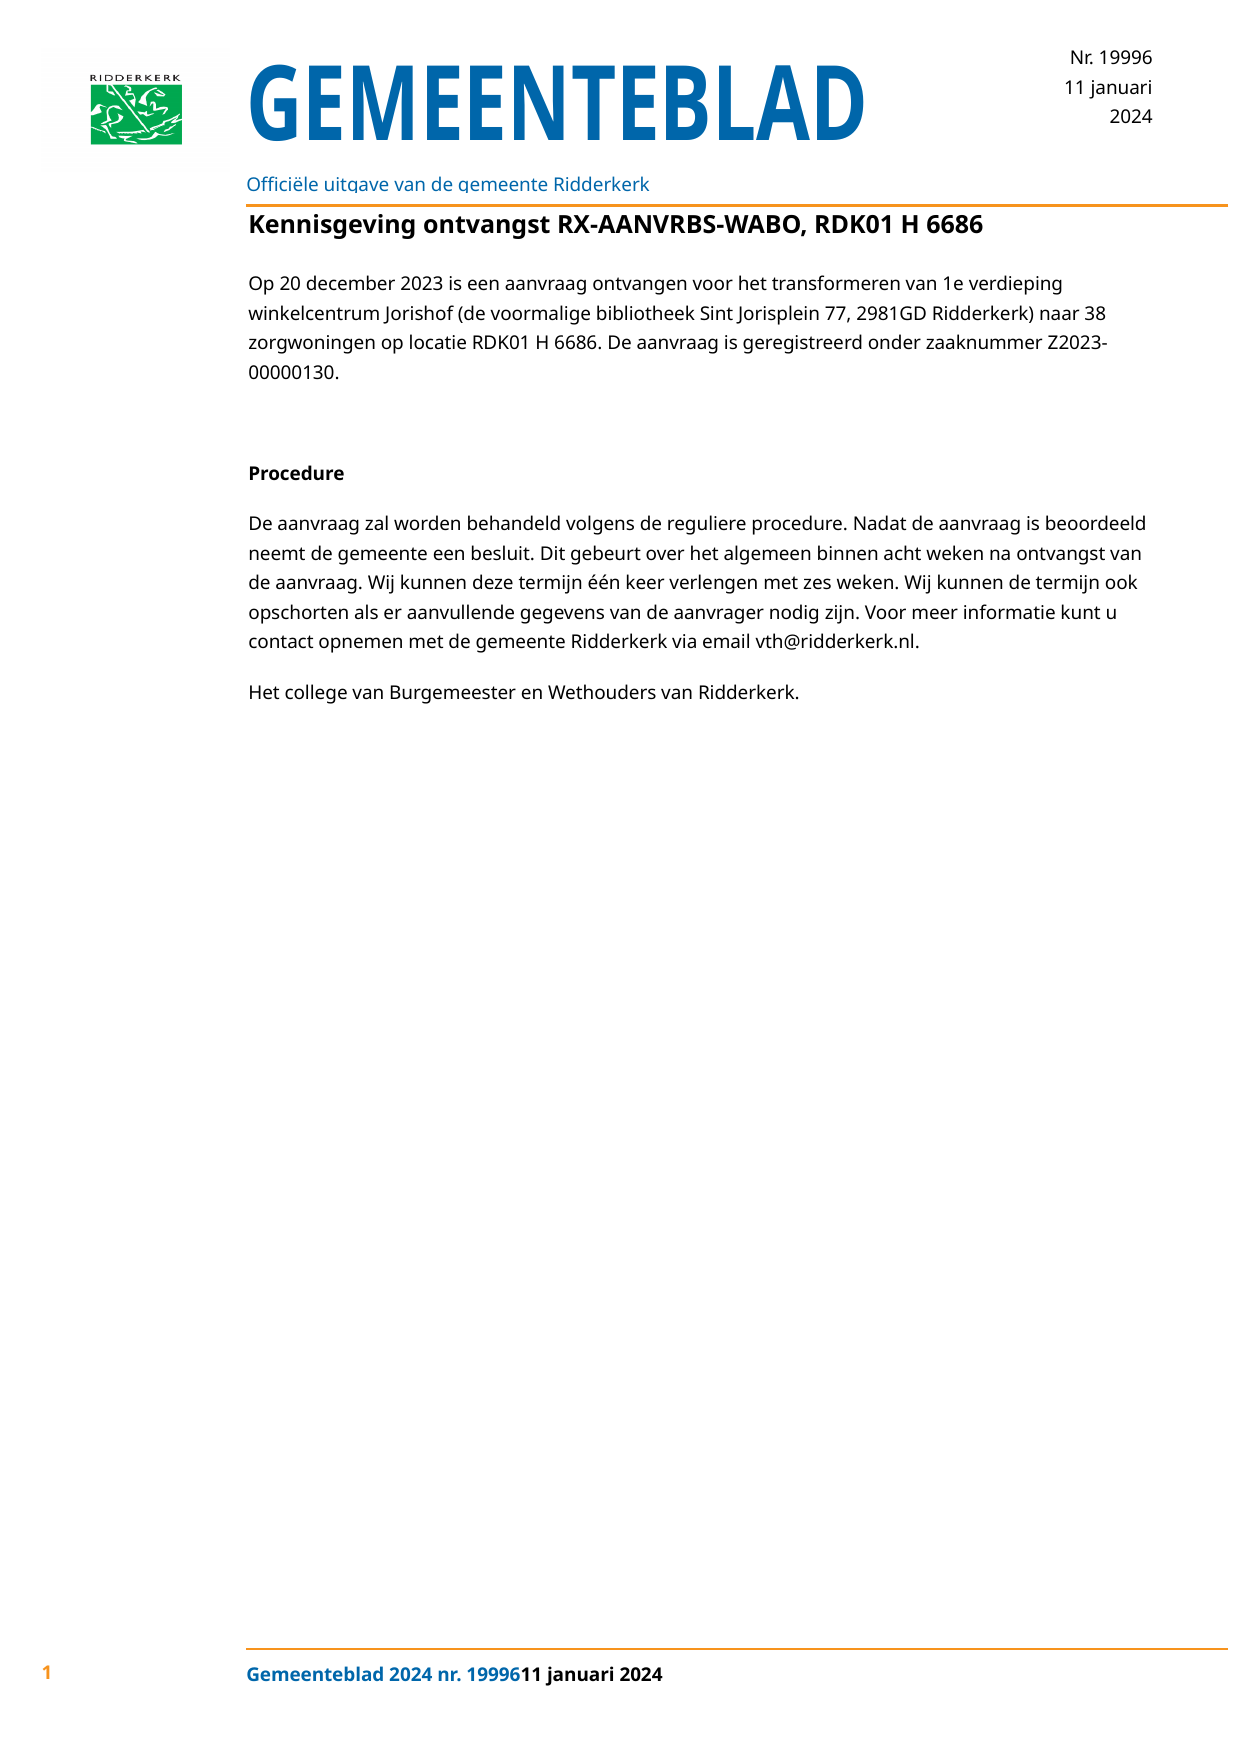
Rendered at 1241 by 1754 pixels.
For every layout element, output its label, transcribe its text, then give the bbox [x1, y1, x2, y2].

text Kennisgeving ontvangst RX-AANVRBS-WABO, RDK01 H 6686 [248, 207, 1152, 241]
text De aanvraag zal worden behandeld volgens de reguliere procedure. Nadat de aanvraag is beoordeeld neemt de gemeente een besluit. Dit gebeurt over het algemeen binnen acht weken na ontvangst van de aanvraag. Wij kunnen deze termijn één keer verlengen met zes weken. Wij kunnen de termijn ook opschorten als er aanvullende gegevens van de aanvrager nodig zijn. Voor meer informatie kunt u contact opnemen met de gemeente Ridderkerk via email vth@ridderkerk.nl. [248, 510, 1152, 654]
picture [41, 47, 231, 172]
text Het college van Burgemeester en Wethouders van Ridderkerk. [248, 679, 1152, 705]
text Op 20 december 2023 is een aanvraag ontvangen voor het transformeren van 1e verdieping winkelcentrum Jorishof (de voormalige bibliotheek Sint Jorisplein 77, 2981GD Ridderkerk) naar 38 zorgwoningen op locatie RDK01 H 6686. De aanvraag is geregistreerd onder zaaknummer Z2023-00000130. [248, 270, 1152, 385]
text Procedure [248, 460, 1152, 486]
